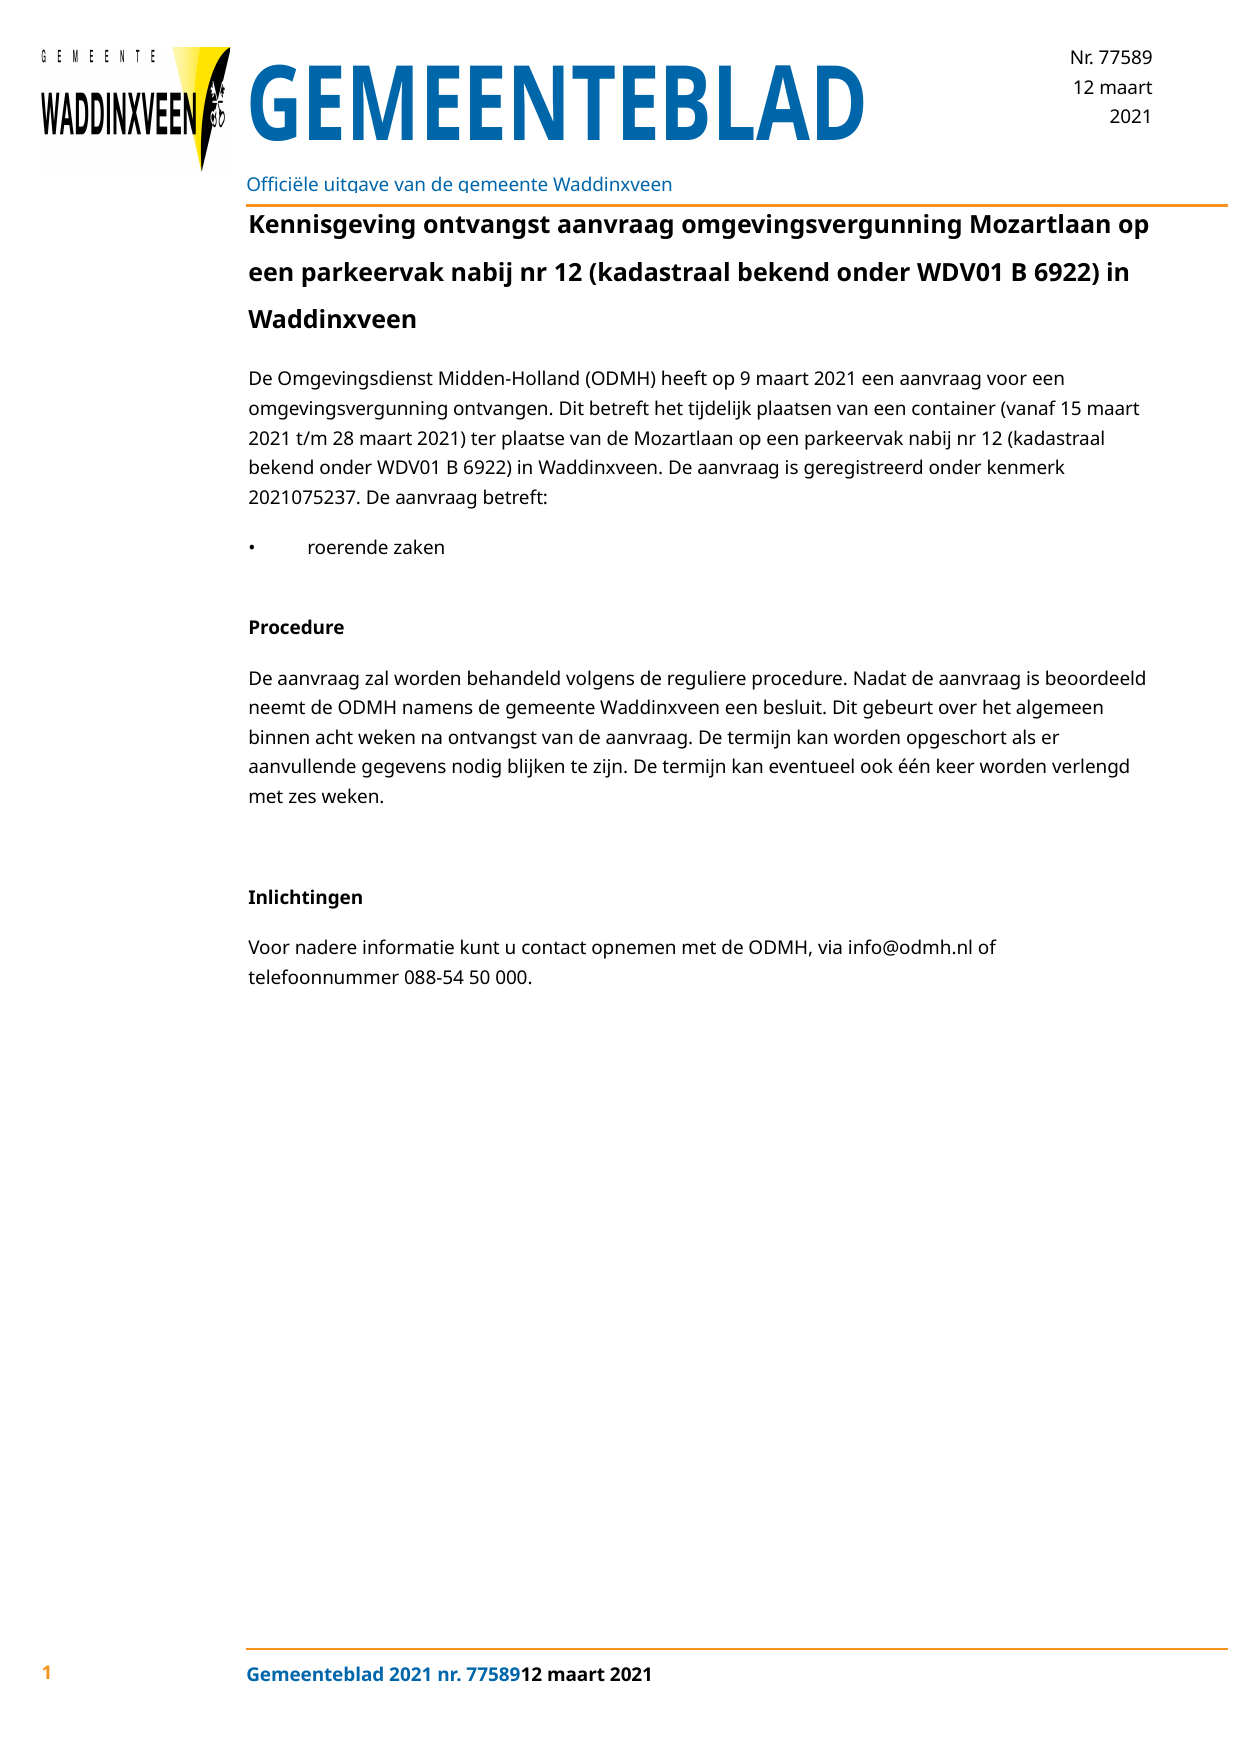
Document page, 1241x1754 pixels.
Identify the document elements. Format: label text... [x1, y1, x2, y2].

text Voor nadere informatie kunt u contact opnemen met de ODMH, via info@odmh.nl of telefoonnummer 088-54 50 000. [248, 934, 1152, 989]
picture [41, 47, 231, 172]
text Inlichtingen [248, 884, 1152, 909]
text Kennisgeving ontvangst aanvraag omgevingsvergunning Mozartlaan op een parkeervak nabij nr 12 (kadastraal bekend onder WDV01 B 6922) in Waddinxveen [248, 207, 1152, 336]
text De Omgevingsdienst Midden-Holland (ODMH) heeft op 9 maart 2021 een aanvraag voor een omgevingsvergunning ontvangen. Dit betreft het tijdelijk plaatsen van een container (vanaf 15 maart 2021 t/m 28 maart 2021) ter plaatse van de Mozartlaan op een parkeervak nabij nr 12 (kadastraal bekend onder WDV01 B 6922) in Waddinxveen. De aanvraag is geregistreerd onder kenmerk 2021075237. De aanvraag betreft: [248, 366, 1152, 509]
text De aanvraag zal worden behandeld volgens de reguliere procedure. Nadat de aanvraag is beoordeeld neemt de ODMH namens de gemeente Waddinxveen een besluit. Dit gebeurt over het algemeen binnen acht weken na ontvangst van de aanvraag. De termijn kan worden opgeschort als er aanvullende gegevens nodig blijken te zijn. De termijn kan eventueel ook één keer worden verlengd met zes weken. [248, 665, 1152, 809]
text Procedure [248, 614, 1152, 640]
list roerende zaken [248, 534, 1152, 560]
